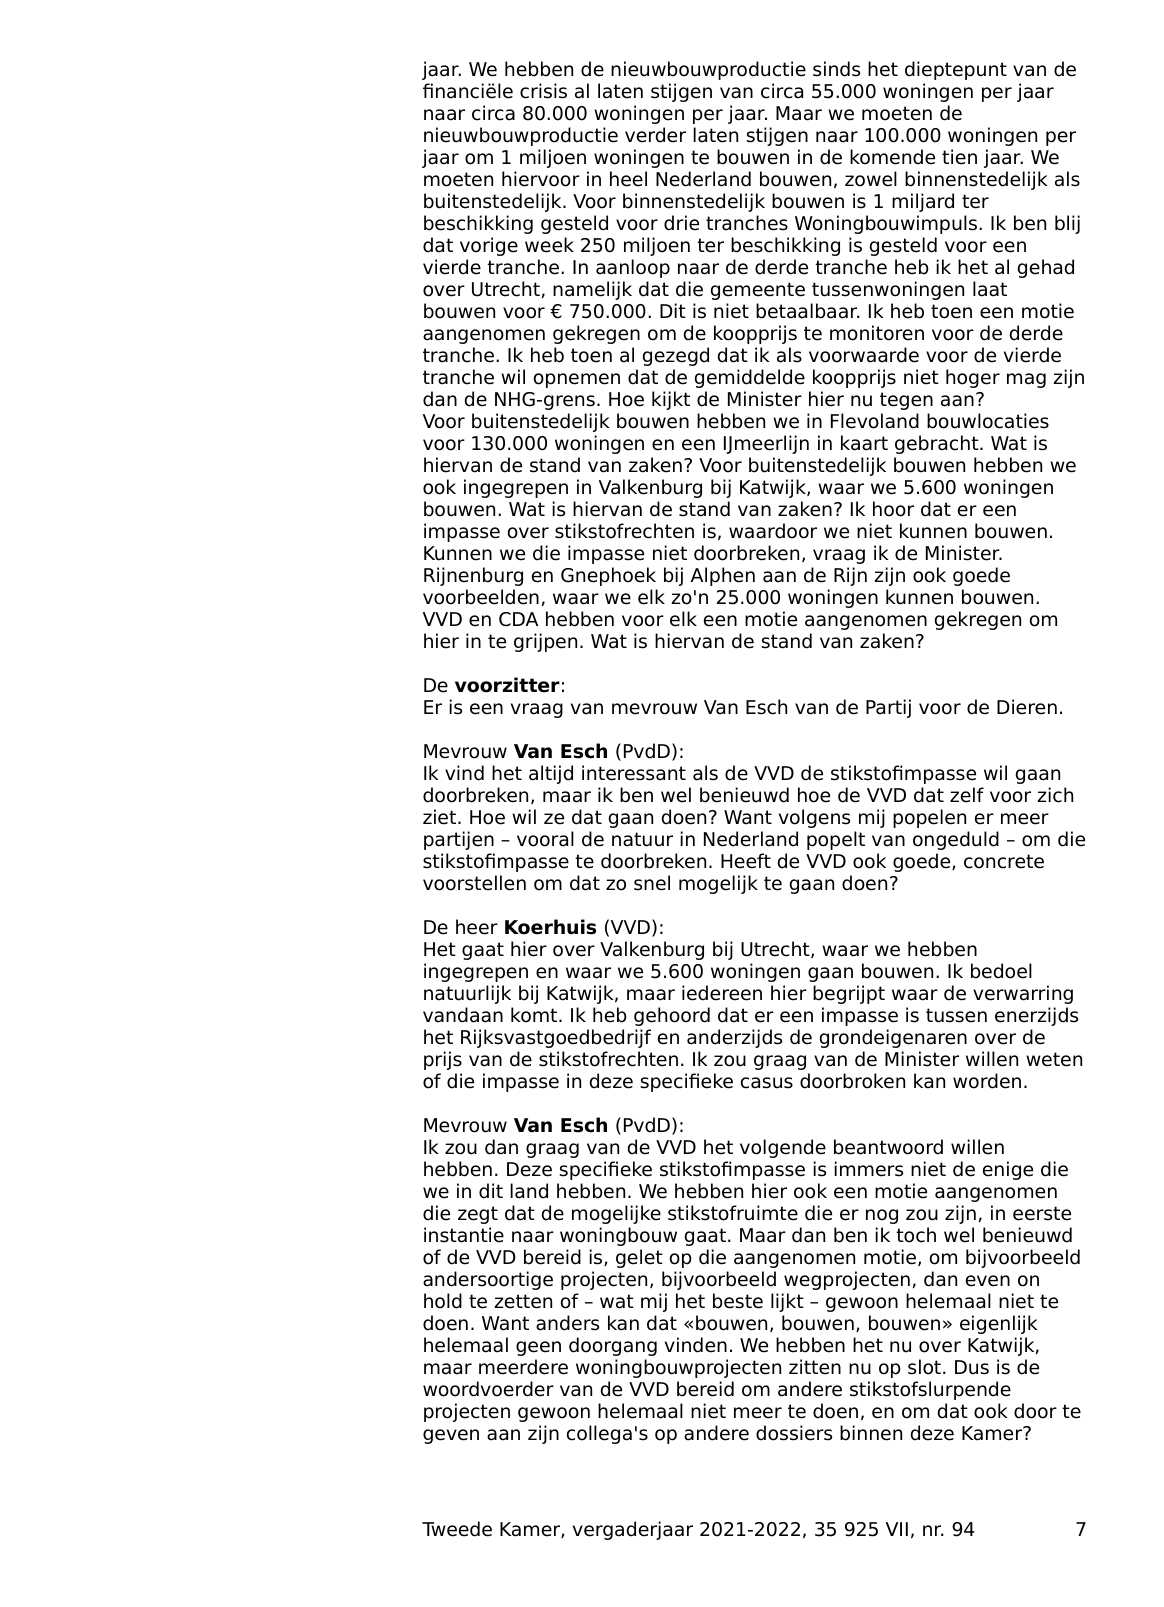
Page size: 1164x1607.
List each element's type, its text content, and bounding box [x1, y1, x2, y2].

text De heer Koerhuis (VVD): [422, 917, 1087, 939]
text Mevrouw Van Esch (PvdD): [422, 1115, 1087, 1137]
text Het gaat hier over Valkenburg bij Utrecht, waar we hebben ingegrepen en waar we 5.600 woningen gaan bouwen. Ik bedoel natuurlijk bij Katwijk, maar iedereen hier begrijpt waar de verwarring vandaan komt. Ik heb gehoord dat er een impasse is tussen enerzijds het Rijksvastgoedbedrijf en anderzijds de grondeigenaren over de prijs van de stikstofrechten. Ik zou graag van de Minister willen weten of die impasse in deze specifieke casus doorbroken kan worden. [422, 939, 1087, 1093]
text Er is een vraag van mevrouw Van Esch van de Partij voor de Dieren. [422, 697, 1087, 719]
text Voor buitenstedelijk bouwen hebben we in Flevoland bouwlocaties voor 130.000 woningen en een IJmeerlijn in kaart gebracht. Wat is hiervan de stand van zaken? Voor buitenstedelijk bouwen hebben we ook ingegrepen in Valkenburg bij Katwijk, waar we 5.600 woningen bouwen. Wat is hiervan de stand van zaken? Ik hoor dat er een impasse over stikstofrechten is, waardoor we niet kunnen bouwen. Kunnen we die impasse niet doorbreken, vraag ik de Minister. Rijnenburg en Gnephoek bij Alphen aan de Rijn zijn ook goede voorbeelden, waar we elk zo'n 25.000 woningen kunnen bouwen. VVD en CDA hebben voor elk een motie aangenomen gekregen om hier in te grijpen. Wat is hiervan de stand van zaken? [422, 411, 1087, 652]
text Ik vind het altijd interessant als de VVD de stikstofimpasse wil gaan doorbreken, maar ik ben wel benieuwd hoe de VVD dat zelf voor zich ziet. Hoe wil ze dat gaan doen? Want volgens mij popelen er meer partijen – vooral de natuur in Nederland popelt van ongeduld – om die stikstofimpasse te doorbreken. Heeft de VVD ook goede, concrete voorstellen om dat zo snel mogelijk te gaan doen? [422, 763, 1087, 895]
text De voorzitter: [422, 675, 1087, 697]
text jaar. We hebben de nieuwbouwproductie sinds het dieptepunt van de financiële crisis al laten stijgen van circa 55.000 woningen per jaar naar circa 80.000 woningen per jaar. Maar we moeten de nieuwbouwproductie verder laten stijgen naar 100.000 woningen per jaar om 1 miljoen woningen te bouwen in de komende tien jaar. We moeten hiervoor in heel Nederland bouwen, zowel binnenstedelijk als buitenstedelijk. Voor binnenstedelijk bouwen is 1 miljard ter beschikking gesteld voor drie tranches Woningbouwimpuls. Ik ben blij dat vorige week 250 miljoen ter beschikking is gesteld voor een vierde tranche. In aanloop naar de derde tranche heb ik het al gehad over Utrecht, namelijk dat die gemeente tussenwoningen laat bouwen voor € 750.000. Dit is niet betaalbaar. Ik heb toen een motie aangenomen gekregen om de koopprijs te monitoren voor de derde tranche. Ik heb toen al gezegd dat ik als voorwaarde voor de vierde tranche wil opnemen dat de gemiddelde koopprijs niet hoger mag zijn dan de NHG-grens. Hoe kijkt de Minister hier nu tegen aan? [422, 59, 1087, 411]
text Ik zou dan graag van de VVD het volgende beantwoord willen hebben. Deze specifieke stikstofimpasse is immers niet de enige die we in dit land hebben. We hebben hier ook een motie aangenomen die zegt dat de mogelijke stikstofruimte die er nog zou zijn, in eerste instantie naar woningbouw gaat. Maar dan ben ik toch wel benieuwd of de VVD bereid is, gelet op die aangenomen motie, om bijvoorbeeld andersoortige projecten, bijvoorbeeld wegprojecten, dan even on hold te zetten of – wat mij het beste lijkt – gewoon helemaal niet te doen. Want anders kan dat «bouwen, bouwen, bouwen» eigenlijk helemaal geen doorgang vinden. We hebben het nu over Katwijk, maar meerdere woningbouwprojecten zitten nu op slot. Dus is de woordvoerder van de VVD bereid om andere stikstofslurpende projecten gewoon helemaal niet meer te doen, en om dat ook door te geven aan zijn collega's op andere dossiers binnen deze Kamer? [422, 1137, 1087, 1444]
text Mevrouw Van Esch (PvdD): [422, 741, 1087, 763]
